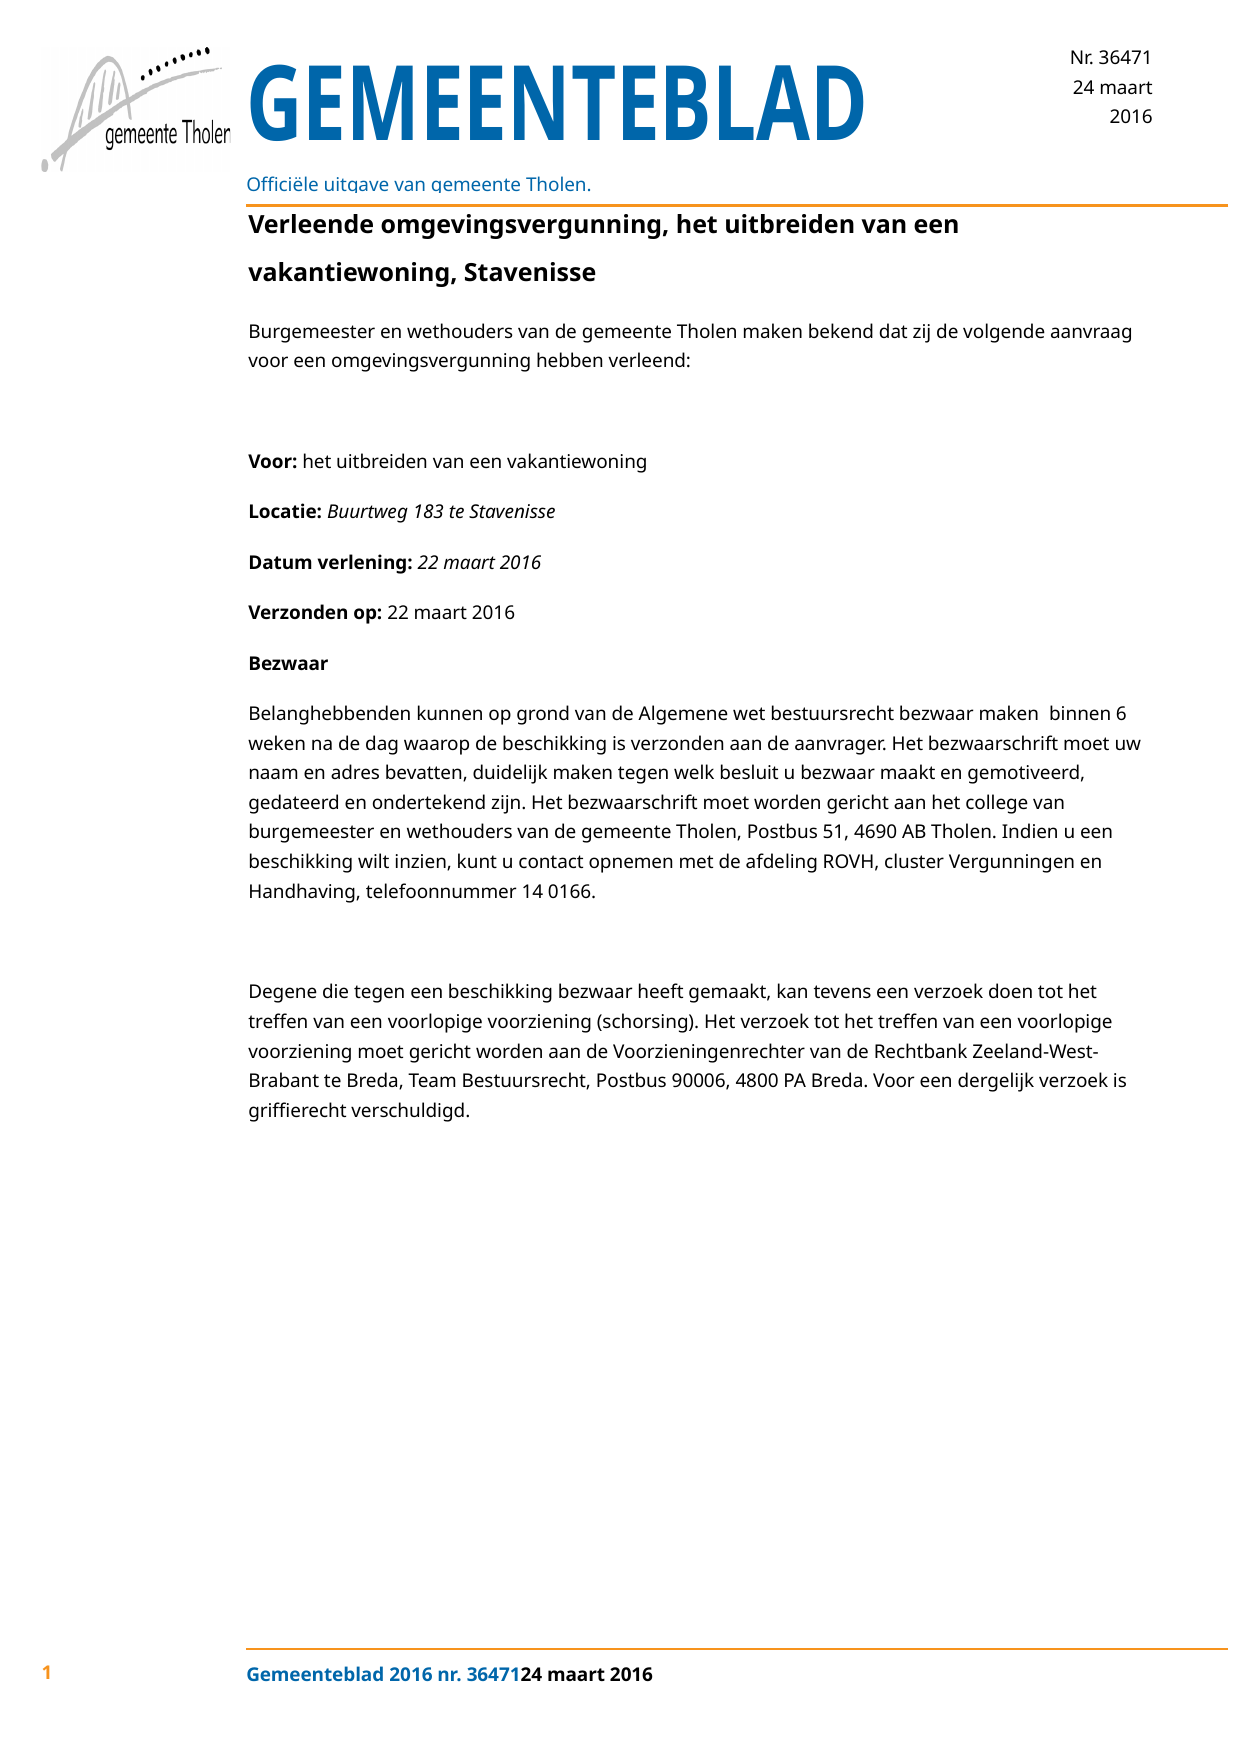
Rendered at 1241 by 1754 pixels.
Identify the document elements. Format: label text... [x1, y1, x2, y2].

text Burgemeester en wethouders van de gemeente Tholen maken bekend dat zij de volgende aanvraag voor een omgevingsvergunning hebben verleend: [248, 318, 1152, 373]
text Verleende omgevingsvergunning, het uitbreiden van een vakantiewoning, Stavenisse [248, 207, 1152, 288]
text Bezwaar [248, 650, 1152, 676]
text Voor: het uitbreiden van een vakantiewoning [248, 448, 1152, 474]
text Verzonden op: 22 maart 2016 [248, 599, 1152, 625]
text Locatie: Buurtweg 183 te Stavenisse [248, 499, 1152, 524]
text Degene die tegen een beschikking bezwaar heeft gemaakt, kan tevens een verzoek doen tot het treffen van een voorlopige voorziening (schorsing). Het verzoek tot het treffen van een voorlopige voorziening moet gericht worden aan de Voorzieningenrechter van de Rechtbank Zeeland-West-Brabant te Breda, Team Bestuursrecht, Postbus 90006, 4800 PA Breda. Voor een dergelijk verzoek is griffierecht verschuldigd. [248, 979, 1152, 1123]
text Belanghebbenden kunnen op grond van de Algemene wet bestuursrecht bezwaar maken binnen 6 weken na de dag waarop de beschikking is verzonden aan de aanvrager. Het bezwaarschrift moet uw naam en adres bevatten, duidelijk maken tegen welk besluit u bezwaar maakt en gemotiveerd, gedateerd en ondertekend zijn. Het bezwaarschrift moet worden gericht aan het college van burgemeester en wethouders van de gemeente Tholen, Postbus 51, 4690 AB Tholen. Indien u een beschikking wilt inzien, kunt u contact opnemen met de afdeling ROVH, cluster Vergunningen en Handhaving, telefoonnummer 14 0166. [248, 700, 1152, 904]
text Datum verlening: 22 maart 2016 [248, 549, 1152, 575]
picture [41, 47, 231, 172]
